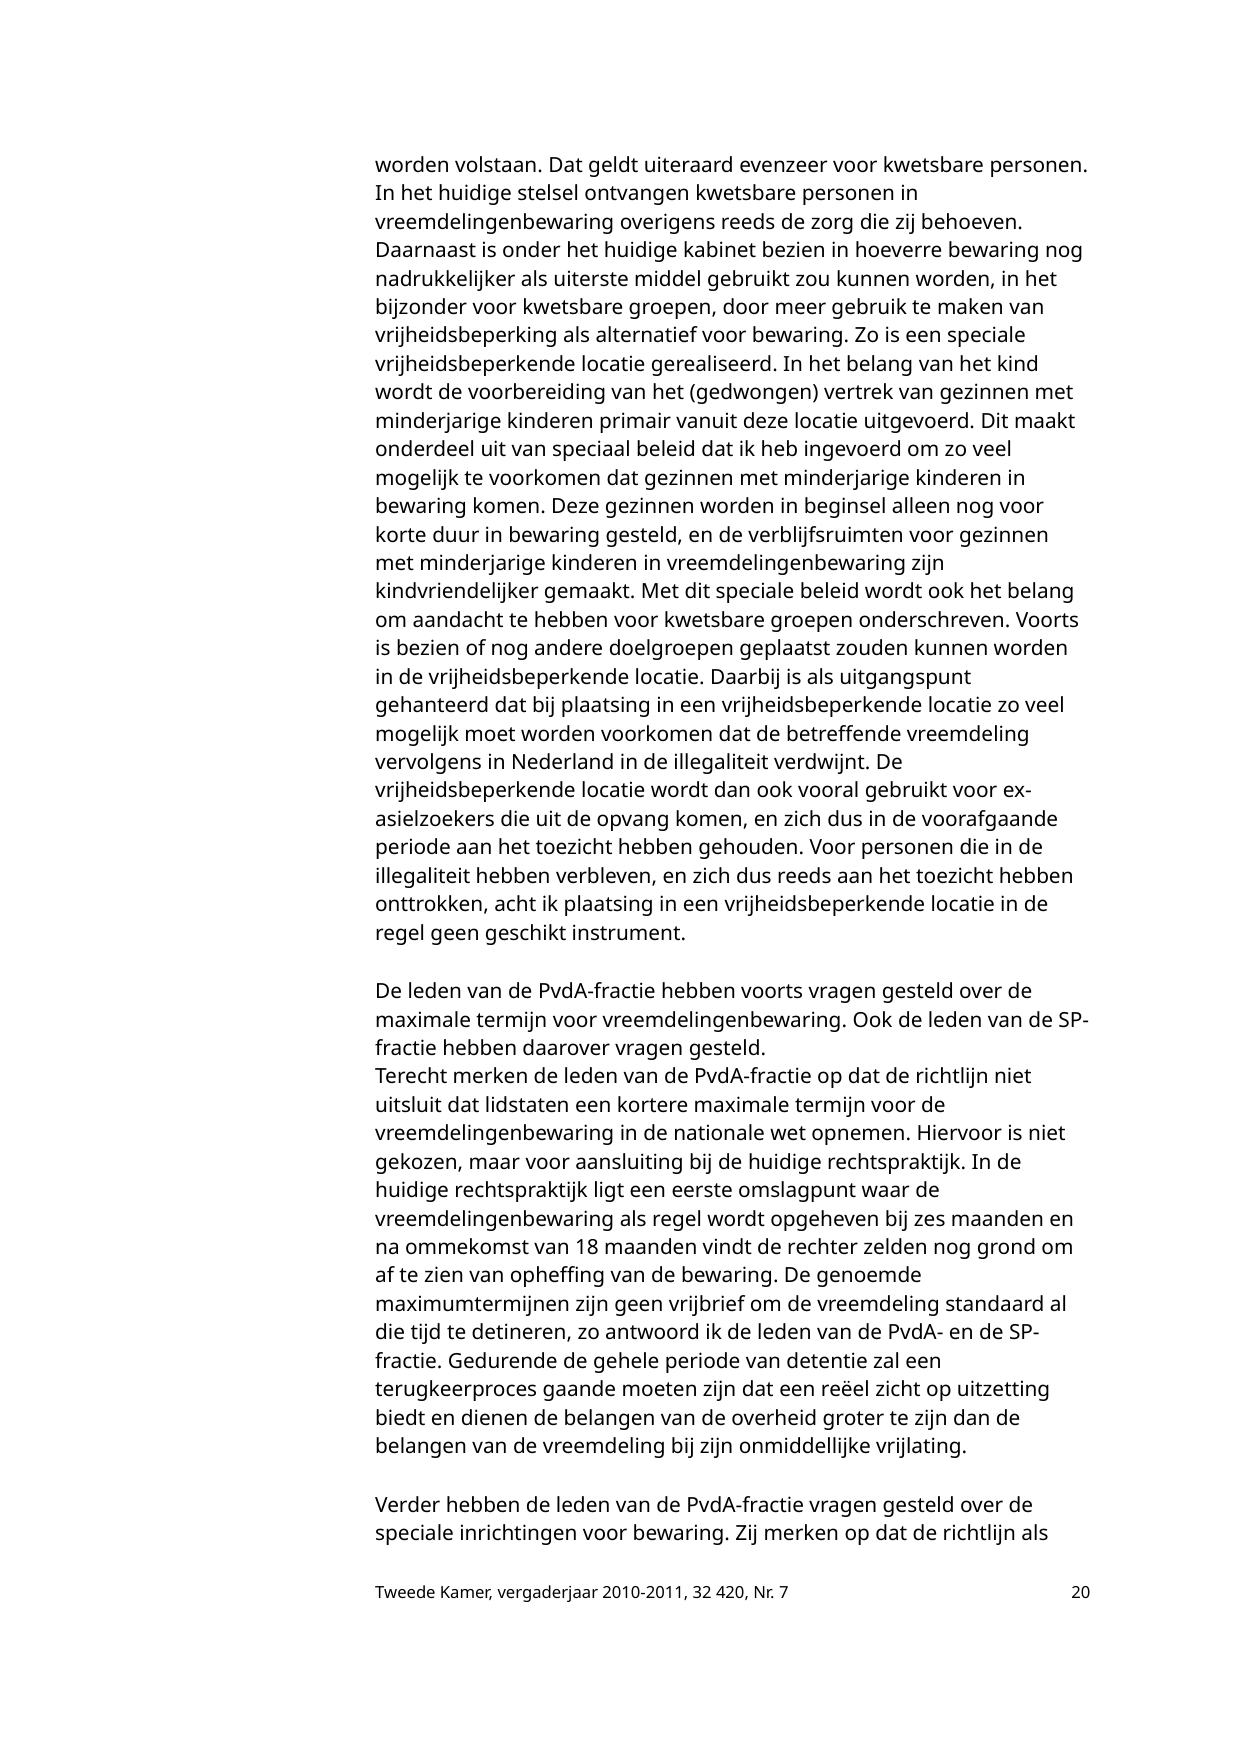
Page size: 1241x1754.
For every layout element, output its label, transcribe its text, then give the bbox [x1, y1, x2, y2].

text worden volstaan. Dat geldt uiteraard evenzeer voor kwetsbare personen. In het huidige stelsel ontvangen kwetsbare personen in vreemdelingenbewaring overigens reeds de zorg die zij behoeven. Daarnaast is onder het huidige kabinet bezien in hoeverre bewaring nog nadrukkelijker als uiterste middel gebruikt zou kunnen worden, in het bijzonder voor kwetsbare groepen, door meer gebruik te maken van vrijheidsbeperking als alternatief voor bewaring. Zo is een speciale vrijheidsbeperkende locatie gerealiseerd. In het belang van het kind wordt de voorbereiding van het (gedwongen) vertrek van gezinnen met minderjarige kinderen primair vanuit deze locatie uitgevoerd. Dit maakt onderdeel uit van speciaal beleid dat ik heb ingevoerd om zo veel mogelijk te voorkomen dat gezinnen met minderjarige kinderen in bewaring komen. Deze gezinnen worden in beginsel alleen nog voor korte duur in bewaring gesteld, en de verblijfsruimten voor gezinnen met minderjarige kinderen in vreemdelingenbewaring zijn kindvriendelijker gemaakt. Met dit speciale beleid wordt ook het belang om aandacht te hebben voor kwetsbare groepen onderschreven. Voorts is bezien of nog andere doelgroepen geplaatst zouden kunnen worden in de vrijheidsbeperkende locatie. Daarbij is als uitgangspunt gehanteerd dat bij plaatsing in een vrijheidsbeperkende locatie zo veel mogelijk moet worden voorkomen dat de betreffende vreemdeling vervolgens in Nederland in de illegaliteit verdwijnt. De vrijheidsbeperkende locatie wordt dan ook vooral gebruikt voor ex-asielzoekers die uit de opvang komen, en zich dus in de voorafgaande periode aan het toezicht hebben gehouden. Voor personen die in de illegaliteit hebben verbleven, en zich dus reeds aan het toezicht hebben onttrokken, acht ik plaatsing in een vrijheidsbeperkende locatie in de regel geen geschikt instrument. [375, 150, 1090, 946]
text Verder hebben de leden van de PvdA-fractie vragen gesteld over de speciale inrichtingen voor bewaring. Zij merken op dat de richtlijn als [375, 1490, 1090, 1547]
text Terecht merken de leden van de PvdA-fractie op dat de richtlijn niet uitsluit dat lidstaten een kortere maximale termijn voor de vreemdelingenbewaring in de nationale wet opnemen. Hiervoor is niet gekozen, maar voor aansluiting bij de huidige rechtspraktijk. In de huidige rechtspraktijk ligt een eerste omslagpunt waar de vreemdelingenbewaring als regel wordt opgeheven bij zes maanden en na ommekomst van 18 maanden vindt de rechter zelden nog grond om af te zien van opheffing van de bewaring. De genoemde maximumtermijnen zijn geen vrijbrief om de vreemdeling standaard al die tijd te detineren, zo antwoord ik de leden van de PvdA- en de SP-fractie. Gedurende de gehele periode van detentie zal een terugkeerproces gaande moeten zijn dat een reëel zicht op uitzetting biedt en dienen de belangen van de overheid groter te zijn dan de belangen van de vreemdeling bij zijn onmiddellijke vrijlating. [375, 1062, 1090, 1460]
text De leden van de PvdA-fractie hebben voorts vragen gesteld over de maximale termijn voor vreemdelingenbewaring. Ook de leden van de SP-fractie hebben daarover vragen gesteld. [375, 976, 1090, 1062]
